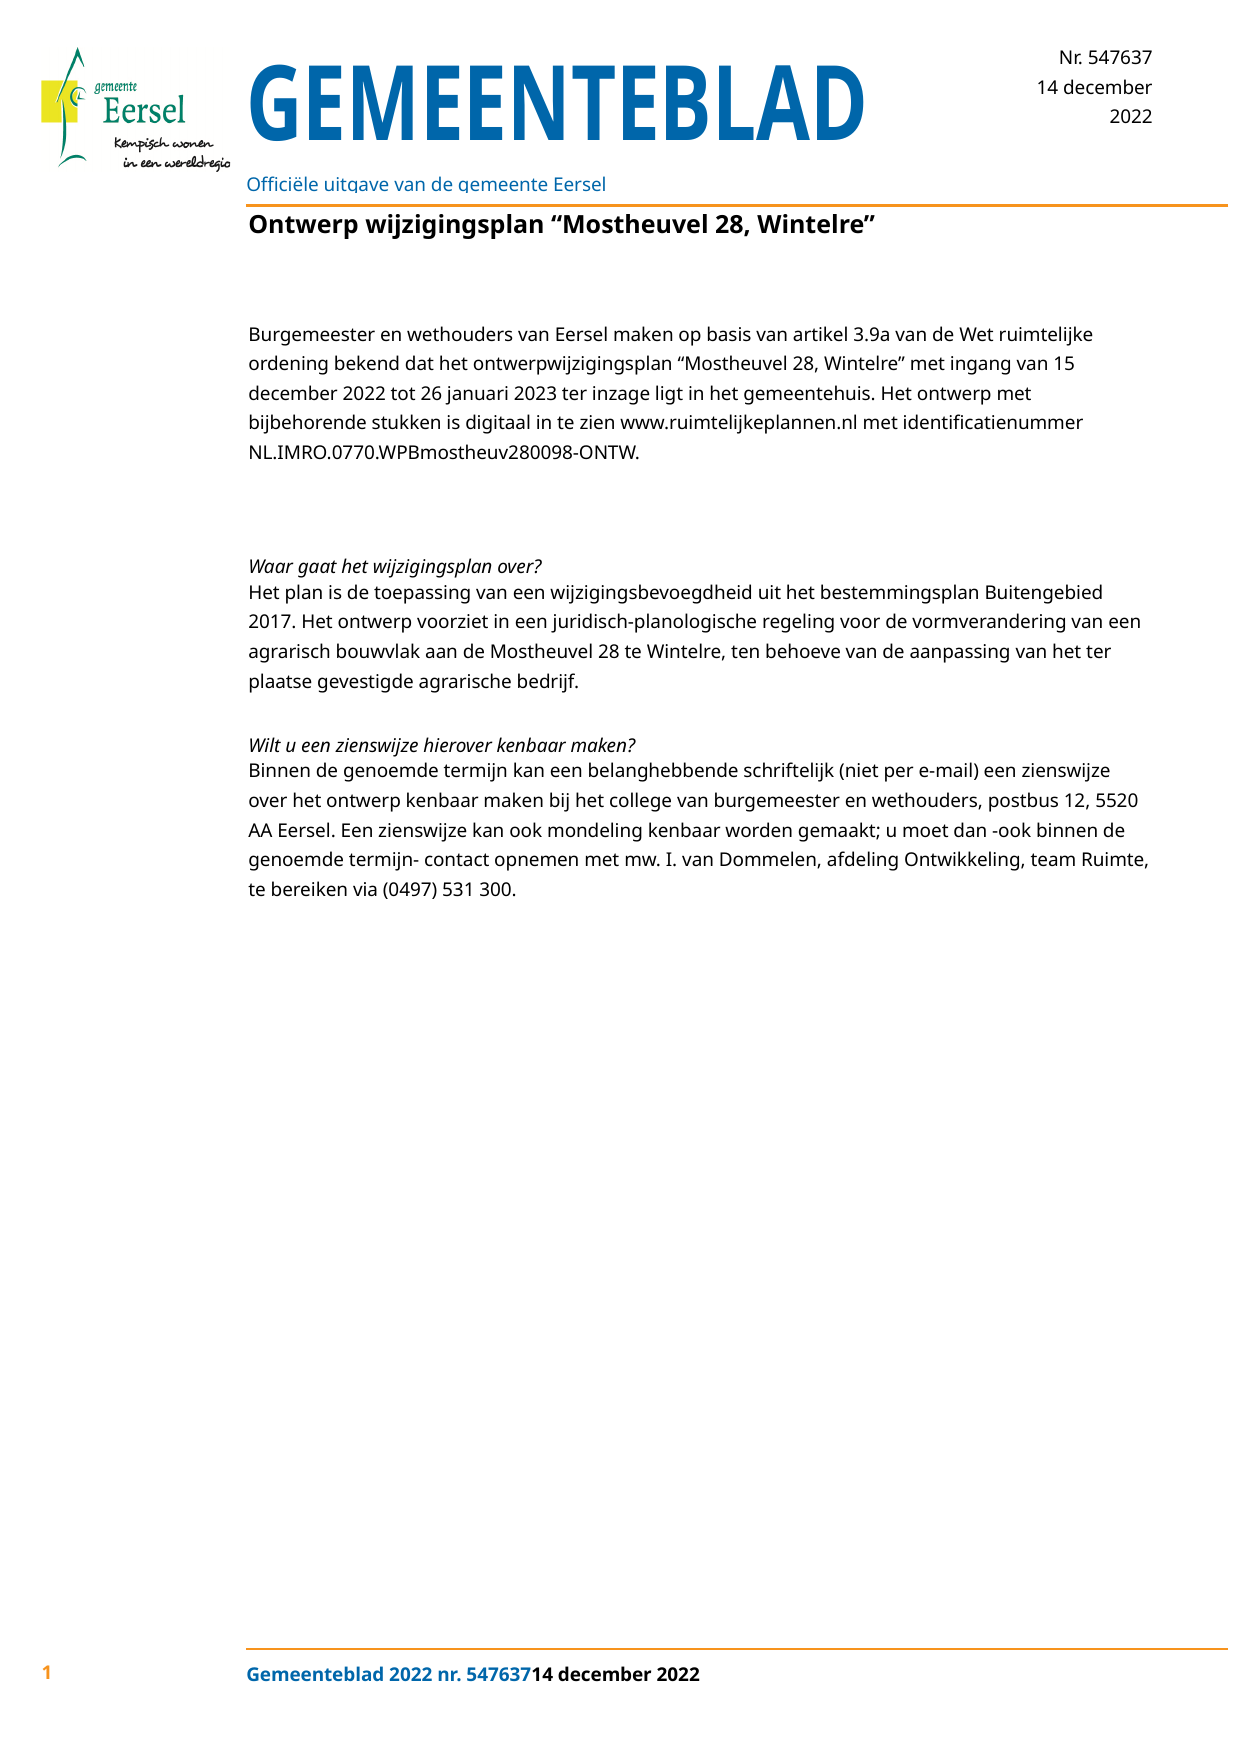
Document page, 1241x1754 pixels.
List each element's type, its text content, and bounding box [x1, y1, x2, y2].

text Binnen de genoemde termijn kan een belanghebbende schriftelijk (niet per e-mail) een zienswijze over het ontwerp kenbaar maken bij het college van burgemeester en wethouders, postbus 12, 5520 AA Eersel. Een zienswijze kan ook mondeling kenbaar worden gemaakt; u moet dan -ook binnen de genoemde termijn- contact opnemen met mw. I. van Dommelen, afdeling Ontwikkeling, team Ruimte, te bereiken via (0497) 531 300. [248, 758, 1152, 902]
picture [41, 47, 231, 172]
text Waar gaat het wijzigingsplan over? [248, 553, 1152, 579]
text Burgemeester en wethouders van Eersel maken op basis van artikel 3.9a van de Wet ruimtelijke ordening bekend dat het ontwerpwijzigingsplan “Mostheuvel 28, Wintelre” met ingang van 15 december 2022 tot 26 januari 2023 ter inzage ligt in het gemeentehuis. Het ontwerp met bijbehorende stukken is digitaal in te zien www.ruimtelijkeplannen.nl met identificatienummer NL.IMRO.0770.WPBmostheuv280098-ONTW. [248, 321, 1152, 465]
text Ontwerp wijzigingsplan “Mostheuvel 28, Wintelre” [248, 207, 1152, 241]
text Wilt u een zienswijze hierover kenbaar maken? [248, 732, 1152, 758]
text Het plan is de toepassing van een wijzigingsbevoegdheid uit het bestemmingsplan Buitengebied 2017. Het ontwerp voorziet in een juridisch-planologische regeling voor de vormverandering van een agrarisch bouwvlak aan de Mostheuvel 28 te Wintelre, ten behoeve van de aanpassing van het ter plaatse gevestigde agrarische bedrijf. [248, 579, 1152, 694]
